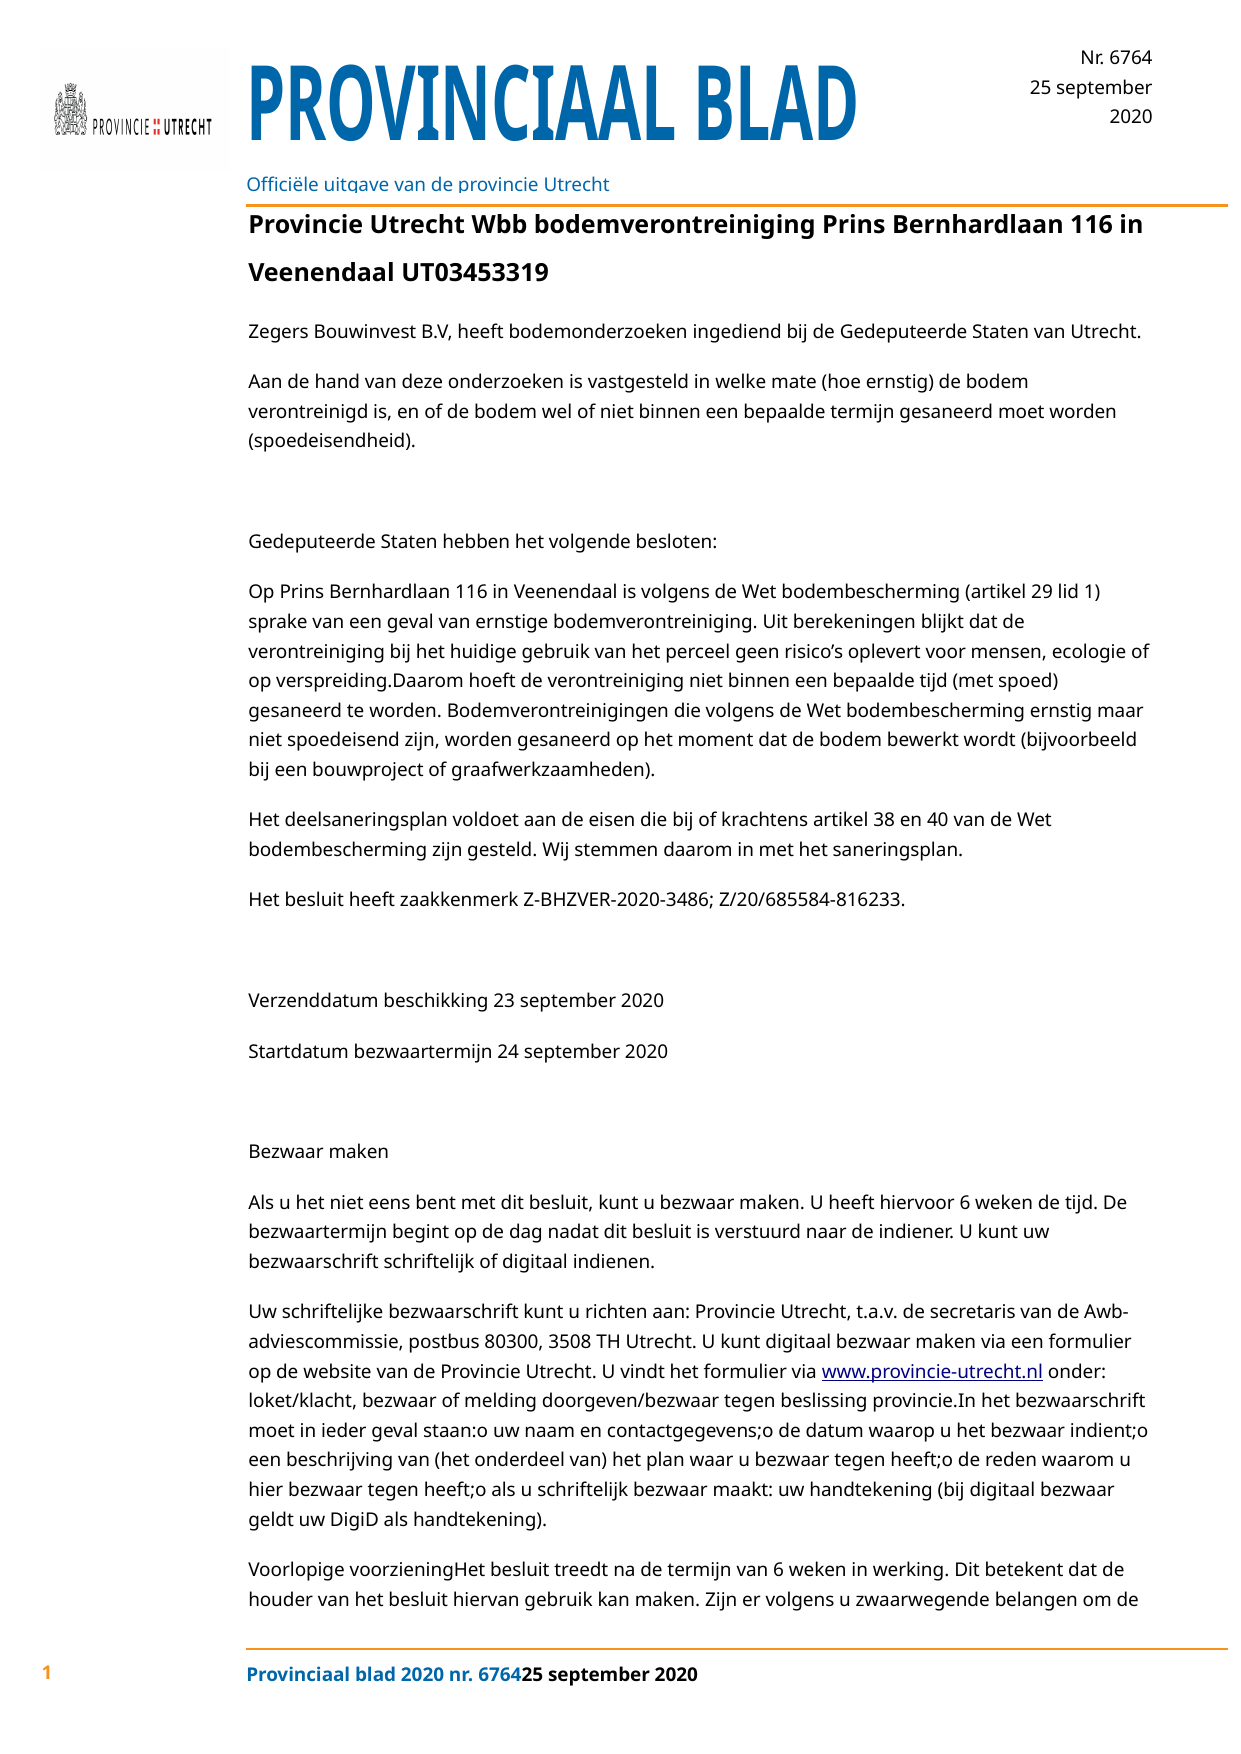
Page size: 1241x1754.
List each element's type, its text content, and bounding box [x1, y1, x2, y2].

text Uw schriftelijke bezwaarschrift kunt u richten aan: Provincie Utrecht, t.a.v. de secretaris van de Awb-adviescommissie, postbus 80300, 3508 TH Utrecht. U kunt digitaal bezwaar maken via een formulier op de website van de Provincie Utrecht. U vindt het formulier via www.provincie-utrecht.nl onder: loket/klacht, bezwaar of melding doorgeven/bezwaar tegen beslissing provincie.In het bezwaarschrift moet in ieder geval staan:o uw naam en contactgegevens;o de datum waarop u het bezwaar indient;o een beschrijving van (het onderdeel van) het plan waar u bezwaar tegen heeft;o de reden waarom u hier bezwaar tegen heeft;o als u schriftelijk bezwaar maakt: uw handtekening (bij digitaal bezwaar geldt uw DigiD als handtekening). [248, 1299, 1152, 1532]
text Aan de hand van deze onderzoeken is vastgesteld in welke mate (hoe ernstig) de bodem verontreinigd is, en of de bodem wel of niet binnen een bepaalde termijn gesaneerd moet worden (spoedeisendheid). [248, 368, 1152, 453]
text Bezwaar maken [248, 1139, 1152, 1164]
text Verzenddatum beschikking 23 september 2020 [248, 987, 1152, 1013]
text Voorlopige voorzieningHet besluit treedt na de termijn van 6 weken in werking. Dit betekent dat de houder van het besluit hiervan gebruik kan maken. Zijn er volgens u zwaarwegende belangen om de [248, 1556, 1152, 1612]
text Provincie Utrecht Wbb bodemverontreiniging Prins Bernhardlaan 116 in Veenendaal UT03453319 [248, 207, 1152, 288]
text Het besluit heeft zaakkenmerk Z-BHZVER-2020-3486; Z/20/685584-816233. [248, 887, 1152, 912]
text Op Prins Bernhardlaan 116 in Veenendaal is volgens de Wet bodembescherming (artikel 29 lid 1) sprake van een geval van ernstige bodemverontreiniging. Uit berekeningen blijkt dat de verontreiniging bij het huidige gebruik van het perceel geen risico’s oplevert voor mensen, ecologie of op verspreiding.Daarom hoeft de verontreiniging niet binnen een bepaalde tijd (met spoed) gesaneerd te worden. Bodemverontreinigingen die volgens de Wet bodembescherming ernstig maar niet spoedeisend zijn, worden gesaneerd op het moment dat de bodem bewerkt wordt (bijvoorbeeld bij een bouwproject of graafwerkzaamheden). [248, 579, 1152, 782]
text Startdatum bezwaartermijn 24 september 2020 [248, 1038, 1152, 1064]
text Zegers Bouwinvest B.V, heeft bodemonderzoeken ingediend bij de Gedeputeerde Staten van Utrecht. [248, 318, 1152, 344]
picture [41, 47, 231, 172]
text Als u het niet eens bent met dit besluit, kunt u bezwaar maken. U heeft hiervoor 6 weken de tijd. De bezwaartermijn begint op de dag nadat dit besluit is verstuurd naar de indiener. U kunt uw bezwaarschrift schriftelijk of digitaal indienen. [248, 1189, 1152, 1274]
text Gedeputeerde Staten hebben het volgende besloten: [248, 528, 1152, 554]
text Het deelsaneringsplan voldoet aan de eisen die bij of krachtens artikel 38 en 40 van de Wet bodembescherming zijn gesteld. Wij stemmen daarom in met het saneringsplan. [248, 807, 1152, 862]
